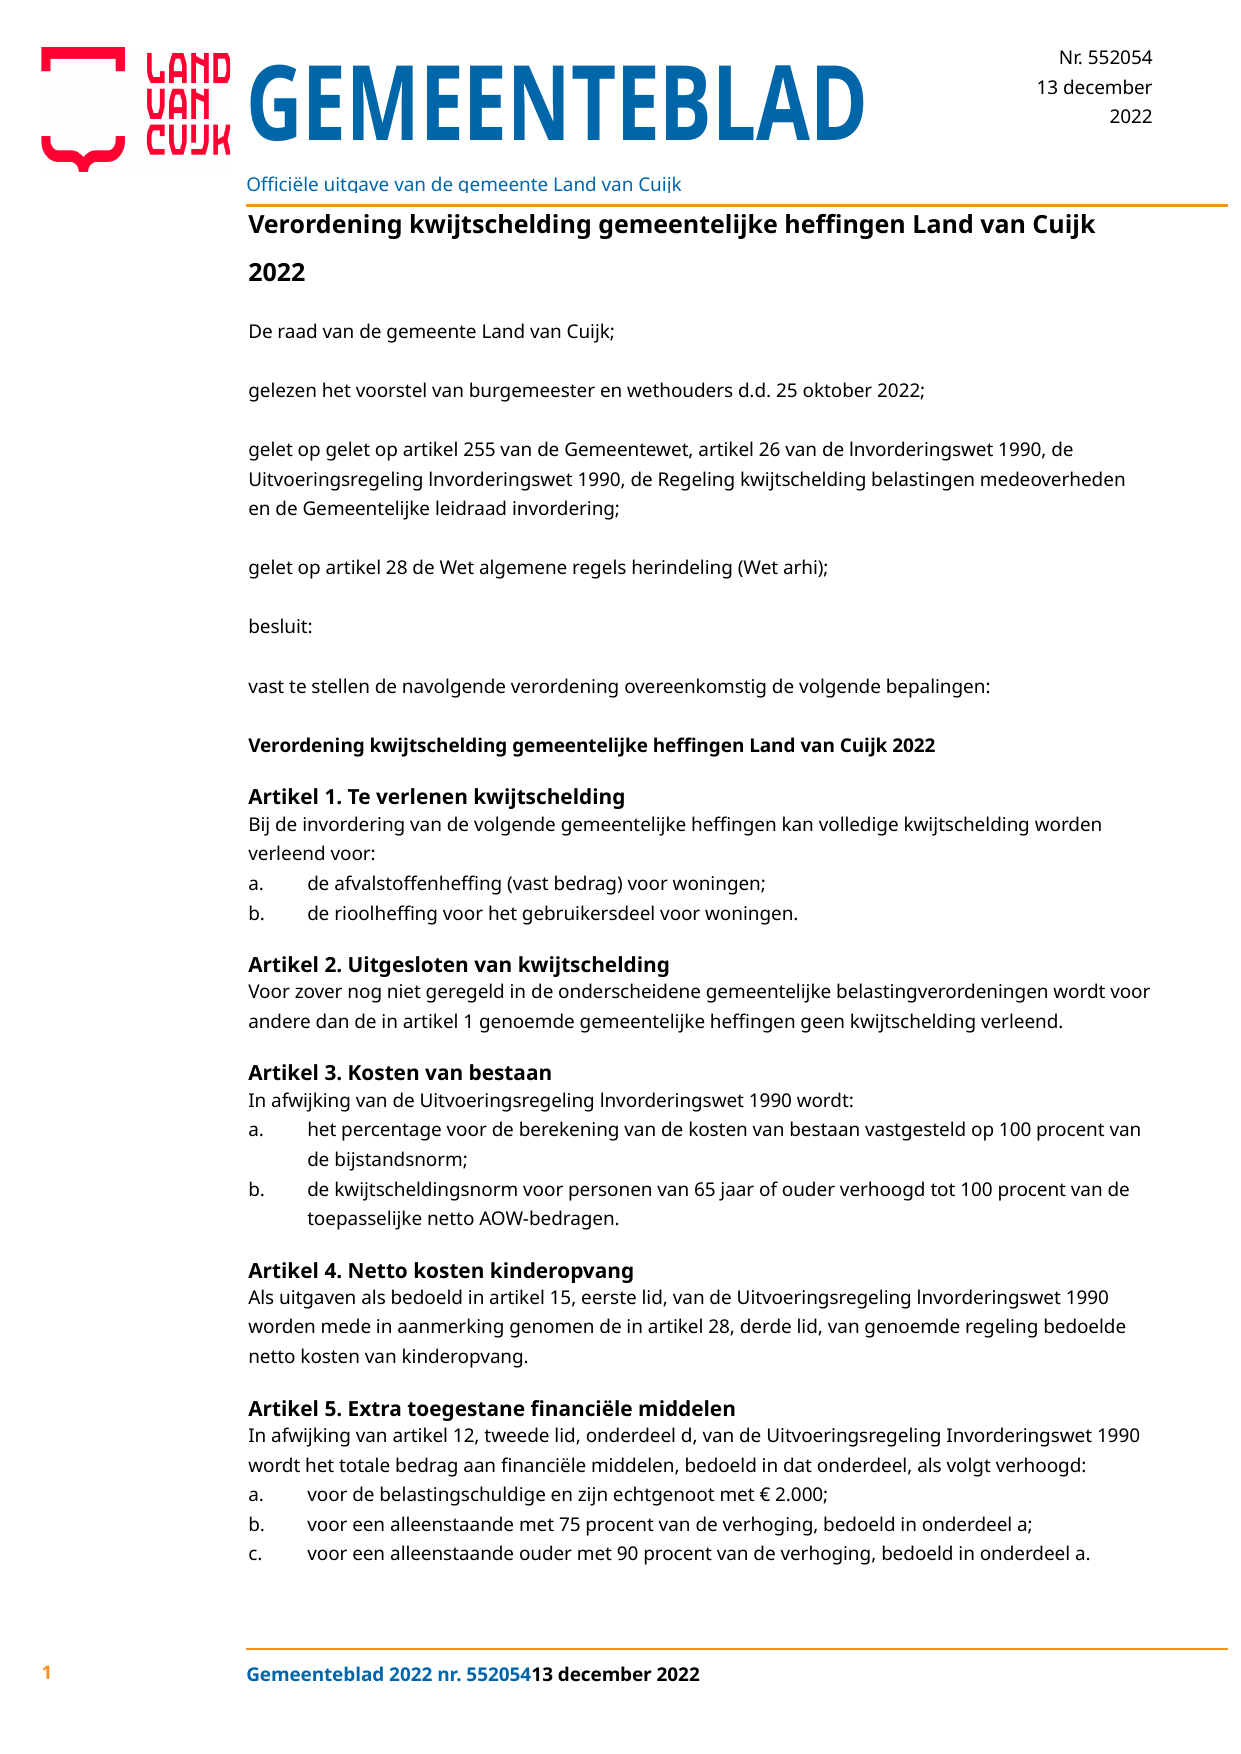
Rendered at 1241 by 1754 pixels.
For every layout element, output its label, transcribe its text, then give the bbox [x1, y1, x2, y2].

text Als uitgaven als bedoeld in artikel 15, eerste lid, van de Uitvoeringsregeling lnvorderingswet 1990 worden mede in aanmerking genomen de in artikel 28, derde lid, van genoemde regeling bedoelde netto kosten van kinderopvang. [248, 1284, 1152, 1369]
text Bij de invordering van de volgende gemeentelijke heffingen kan volledige kwijtschelding worden verleend voor: [248, 811, 1152, 866]
list de afvalstoffenheffing (vast bedrag) voor woningen; [248, 870, 1152, 896]
list voor de belastingschuldige en zijn echtgenoot met € 2.000; [248, 1481, 1152, 1507]
text Artikel 4. Netto kosten kinderopvang [248, 1256, 1152, 1284]
text gelet op artikel 28 de Wet algemene regels herindeling (Wet arhi); [248, 554, 1152, 580]
text Artikel 5. Extra toegestane financiële middelen [248, 1394, 1152, 1422]
text Artikel 2. Uitgesloten van kwijtschelding [248, 950, 1152, 978]
text gelezen het voorstel van burgemeester en wethouders d.d. 25 oktober 2022; [248, 377, 1152, 403]
text Verordening kwijtschelding gemeentelijke heffingen Land van Cuijk 2022 [248, 732, 1152, 758]
text Artikel 3. Kosten van bestaan [248, 1058, 1152, 1087]
list de kwijtscheldingsnorm voor personen van 65 jaar of ouder verhoogd tot 100 procent van de toepasselijke netto AOW-bedragen. [248, 1176, 1152, 1231]
list de rioolheffing voor het gebruikersdeel voor woningen. [248, 900, 1152, 925]
text In afwijking van artikel 12, tweede lid, onderdeel d, van de Uitvoeringsregeling Invorderingswet 1990 wordt het totale bedrag aan financiële middelen, bedoeld in dat onderdeel, als volgt verhoogd: [248, 1422, 1152, 1477]
text Verordening kwijtschelding gemeentelijke heffingen Land van Cuijk 2022 [248, 207, 1152, 288]
list voor een alleenstaande ouder met 90 procent van de verhoging, bedoeld in onderdeel a. [248, 1541, 1152, 1566]
text Artikel 1. Te verlenen kwijtschelding [248, 782, 1152, 811]
text gelet op gelet op artikel 255 van de Gemeentewet, artikel 26 van de lnvorderingswet 1990, de Uitvoeringsregeling lnvorderingswet 1990, de Regeling kwijtschelding belastingen medeoverheden en de Gemeentelijke leidraad invordering; [248, 436, 1152, 521]
list het percentage voor de berekening van de kosten van bestaan vastgesteld op 100 procent van de bijstandsnorm; [248, 1117, 1152, 1172]
picture [41, 47, 231, 172]
text De raad van de gemeente Land van Cuijk; [248, 318, 1152, 344]
list voor een alleenstaande met 75 procent van de verhoging, bedoeld in onderdeel a; [248, 1511, 1152, 1537]
text Voor zover nog niet geregeld in de onderscheidene gemeentelijke belastingverordeningen wordt voor andere dan de in artikel 1 genoemde gemeentelijke heffingen geen kwijtschelding verleend. [248, 978, 1152, 1034]
text besluit: [248, 614, 1152, 639]
text In afwijking van de Uitvoeringsregeling lnvorderingswet 1990 wordt: [248, 1087, 1152, 1113]
text vast te stellen de navolgende verordening overeenkomstig de volgende bepalingen: [248, 673, 1152, 699]
